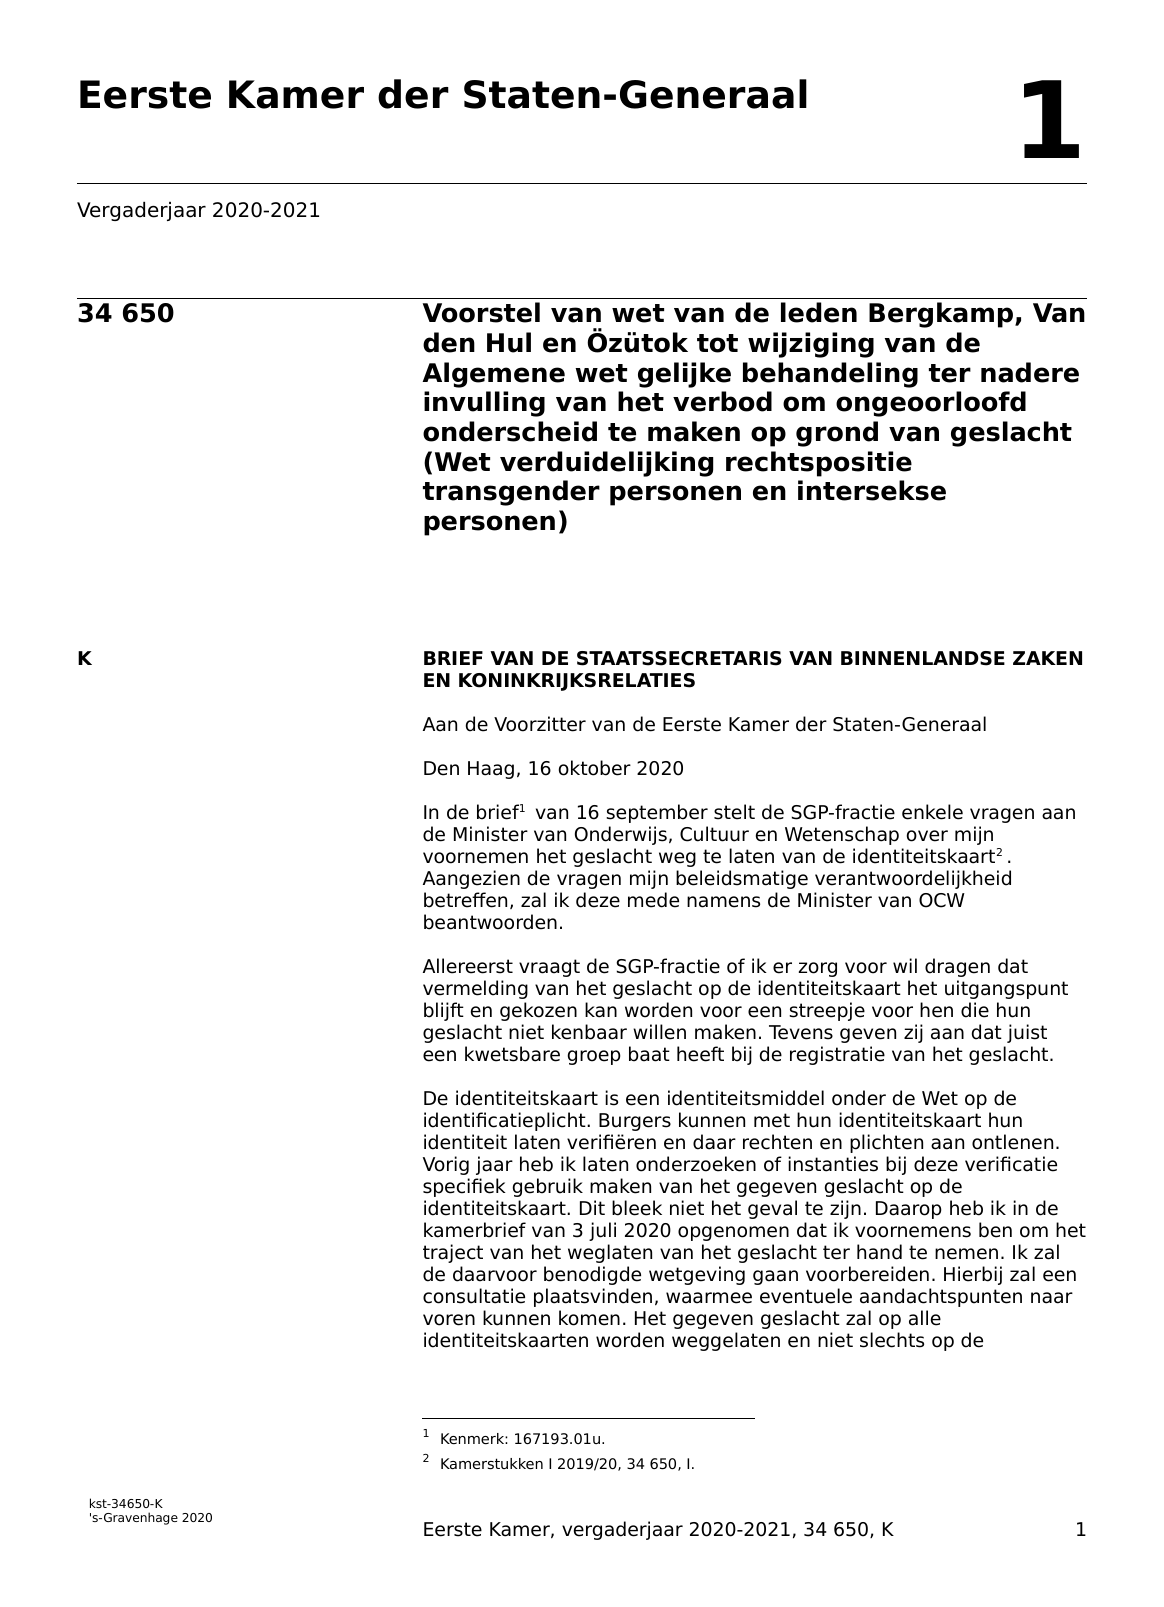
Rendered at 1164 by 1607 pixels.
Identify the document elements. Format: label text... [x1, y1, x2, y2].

subtitle 34 650 Voorstel van wet van de leden Bergkamp, Van den Hul en Özütok tot wijziging van de Algemene wet gelijke behandeling ter nadere invulling van het verbod om ongeoorloofd onderscheid te maken op grond van geslacht (Wet verduidelijking rechtspositie transgender personen en intersekse personen) [77, 299, 1087, 536]
text In de brief van 16 september stelt de SGP-fractie enkele vragen aan de Minister van Onderwijs, Cultuur en Wetenschap over mijn voornemen het geslacht weg te laten van de identiteitskaart. Aangezien de vragen mijn beleidsmatige verantwoordelijkheid betreffen, zal ik deze mede namens de Minister van OCW beantwoorden. [422, 802, 1087, 934]
text 's-Gravenhage 2020 [88, 1511, 323, 1525]
text Kenmerk: 167193.01u. [422, 1427, 1087, 1449]
table_header Eerste Kamer der Staten-Generaal [77, 59, 886, 183]
text Kamerstukken I 2019/20, 34 650, I. [422, 1452, 1087, 1474]
text Den Haag, 16 oktober 2020 [422, 758, 1087, 780]
subtitle K BRIEF VAN DE STAATSSECRETARIS VAN BINNENLANDSE ZAKEN EN KONINKRIJKSRELATIES [77, 647, 1087, 691]
text De identiteitskaart is een identiteitsmiddel onder de Wet op de identificatieplicht. Burgers kunnen met hun identiteitskaart hun identiteit laten verifiëren en daar rechten en plichten aan ontlenen. Vorig jaar heb ik laten onderzoeken of instanties bij deze verificatie specifiek gebruik maken van het gegeven geslacht op de identiteitskaart. Dit bleek niet het geval te zijn. Daarop heb ik in de kamerbrief van 3 juli 2020 opgenomen dat ik voornemens ben om het traject van het weglaten van het geslacht ter hand te nemen. Ik zal de daarvoor benodigde wetgeving gaan voorbereiden. Hierbij zal een consultatie plaatsvinden, waarmee eventuele aandachtspunten naar voren kunnen komen. Het gegeven geslacht zal op alle identiteitskaarten worden weggelaten en niet slechts op de [422, 1088, 1087, 1352]
table_header 1 [886, 59, 1087, 183]
table_cell Vergaderjaar 2020-2021 [77, 184, 1087, 298]
text kst-34650-K [88, 1497, 323, 1511]
text Allereerst vraagt de SGP-fractie of ik er zorg voor wil dragen dat vermelding van het geslacht op de identiteitskaart het uitgangspunt blijft en gekozen kan worden voor een streepje voor hen die hun geslacht niet kenbaar willen maken. Tevens geven zij aan dat juist een kwetsbare groep baat heeft bij de registratie van het geslacht. [422, 956, 1087, 1066]
text Aan de Voorzitter van de Eerste Kamer der Staten-Generaal [422, 714, 1087, 736]
